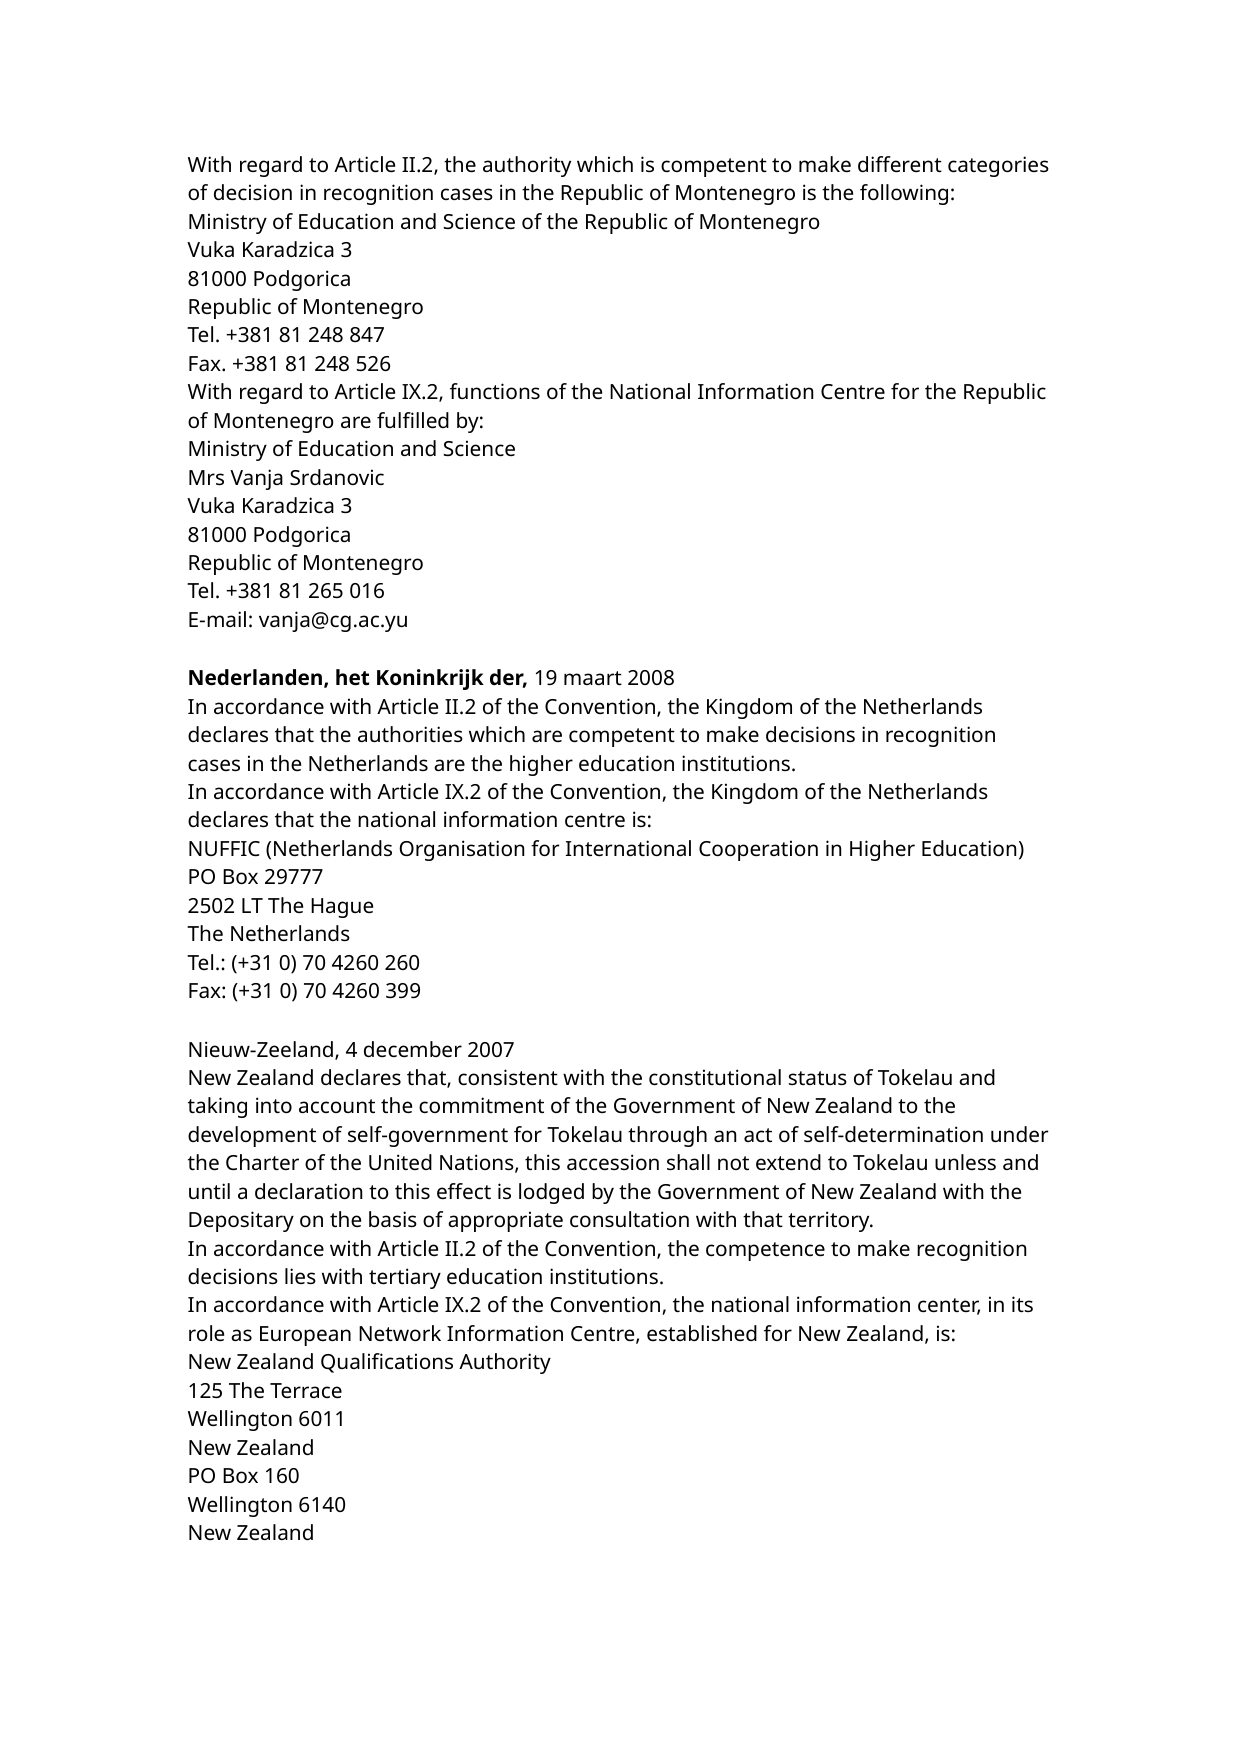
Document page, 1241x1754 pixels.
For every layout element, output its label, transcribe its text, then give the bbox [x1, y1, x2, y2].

text In accordance with Article II.2 of the Convention, the competence to make recognition decisions lies with tertiary education institutions. [187, 1234, 1053, 1291]
text 125 The Terrace [187, 1376, 1053, 1404]
text Wellington 6140 [187, 1490, 1053, 1518]
text Nieuw-Zeeland, 4 december 2007 [187, 1035, 1053, 1063]
text In accordance with Article IX.2 of the Convention, the national information center, in its role as European Network Information Centre, established for New Zealand, is: [187, 1291, 1053, 1347]
text Tel.: (+31 0) 70 4260 260 [187, 948, 1053, 976]
text Tel. +381 81 248 847 [187, 321, 1053, 349]
text Vuka Karadzica 3 [187, 491, 1053, 520]
text With regard to Article II.2, the authority which is competent to make different categories of decision in recognition cases in the Republic of Montenegro is the following: [187, 150, 1053, 207]
text Ministry of Education and Science of the Republic of Montenegro [187, 207, 1053, 235]
text Fax: (+31 0) 70 4260 399 [187, 976, 1053, 1005]
text In accordance with Article IX.2 of the Convention, the Kingdom of the Netherlands declares that the national information centre is: [187, 777, 1053, 834]
text Nederlanden, het Koninkrijk der, 19 maart 2008 [187, 663, 1053, 692]
text Tel. +381 81 265 016 [187, 577, 1053, 605]
text NUFFIC (Netherlands Organisation for International Cooperation in Higher Education) [187, 834, 1053, 862]
text PO Box 160 [187, 1461, 1053, 1490]
text In accordance with Article II.2 of the Convention, the Kingdom of the Netherlands declares that the authorities which are competent to make decisions in recognition cases in the Netherlands are the higher education institutions. [187, 692, 1053, 777]
text Ministry of Education and Science [187, 434, 1053, 463]
text The Netherlands [187, 919, 1053, 948]
text E-mail: vanja@cg.ac.yu [187, 605, 1053, 633]
text Vuka Karadzica 3 [187, 235, 1053, 264]
text With regard to Article IX.2, functions of the National Information Centre for the Republic of Montenegro are fulfilled by: [187, 377, 1053, 434]
text Wellington 6011 [187, 1404, 1053, 1433]
text New Zealand Qualifications Authority [187, 1347, 1053, 1376]
text PO Box 29777 [187, 862, 1053, 891]
text Republic of Montenegro [187, 548, 1053, 577]
text Mrs Vanja Srdanovic [187, 463, 1053, 491]
text 81000 Podgorica [187, 264, 1053, 292]
text New Zealand declares that, consistent with the constitutional status of Tokelau and taking into account the commitment of the Government of New Zealand to the development of self-government for Tokelau through an act of self-determination under the Charter of the United Nations, this accession shall not extend to Tokelau unless and until a declaration to this effect is lodged by the Government of New Zealand with the Depositary on the basis of appropriate consultation with that territory. [187, 1063, 1053, 1234]
text Republic of Montenegro [187, 292, 1053, 321]
text Fax. +381 81 248 526 [187, 349, 1053, 377]
text 2502 LT The Hague [187, 891, 1053, 919]
text New Zealand [187, 1433, 1053, 1461]
text 81000 Podgorica [187, 520, 1053, 548]
text New Zealand [187, 1518, 1053, 1547]
